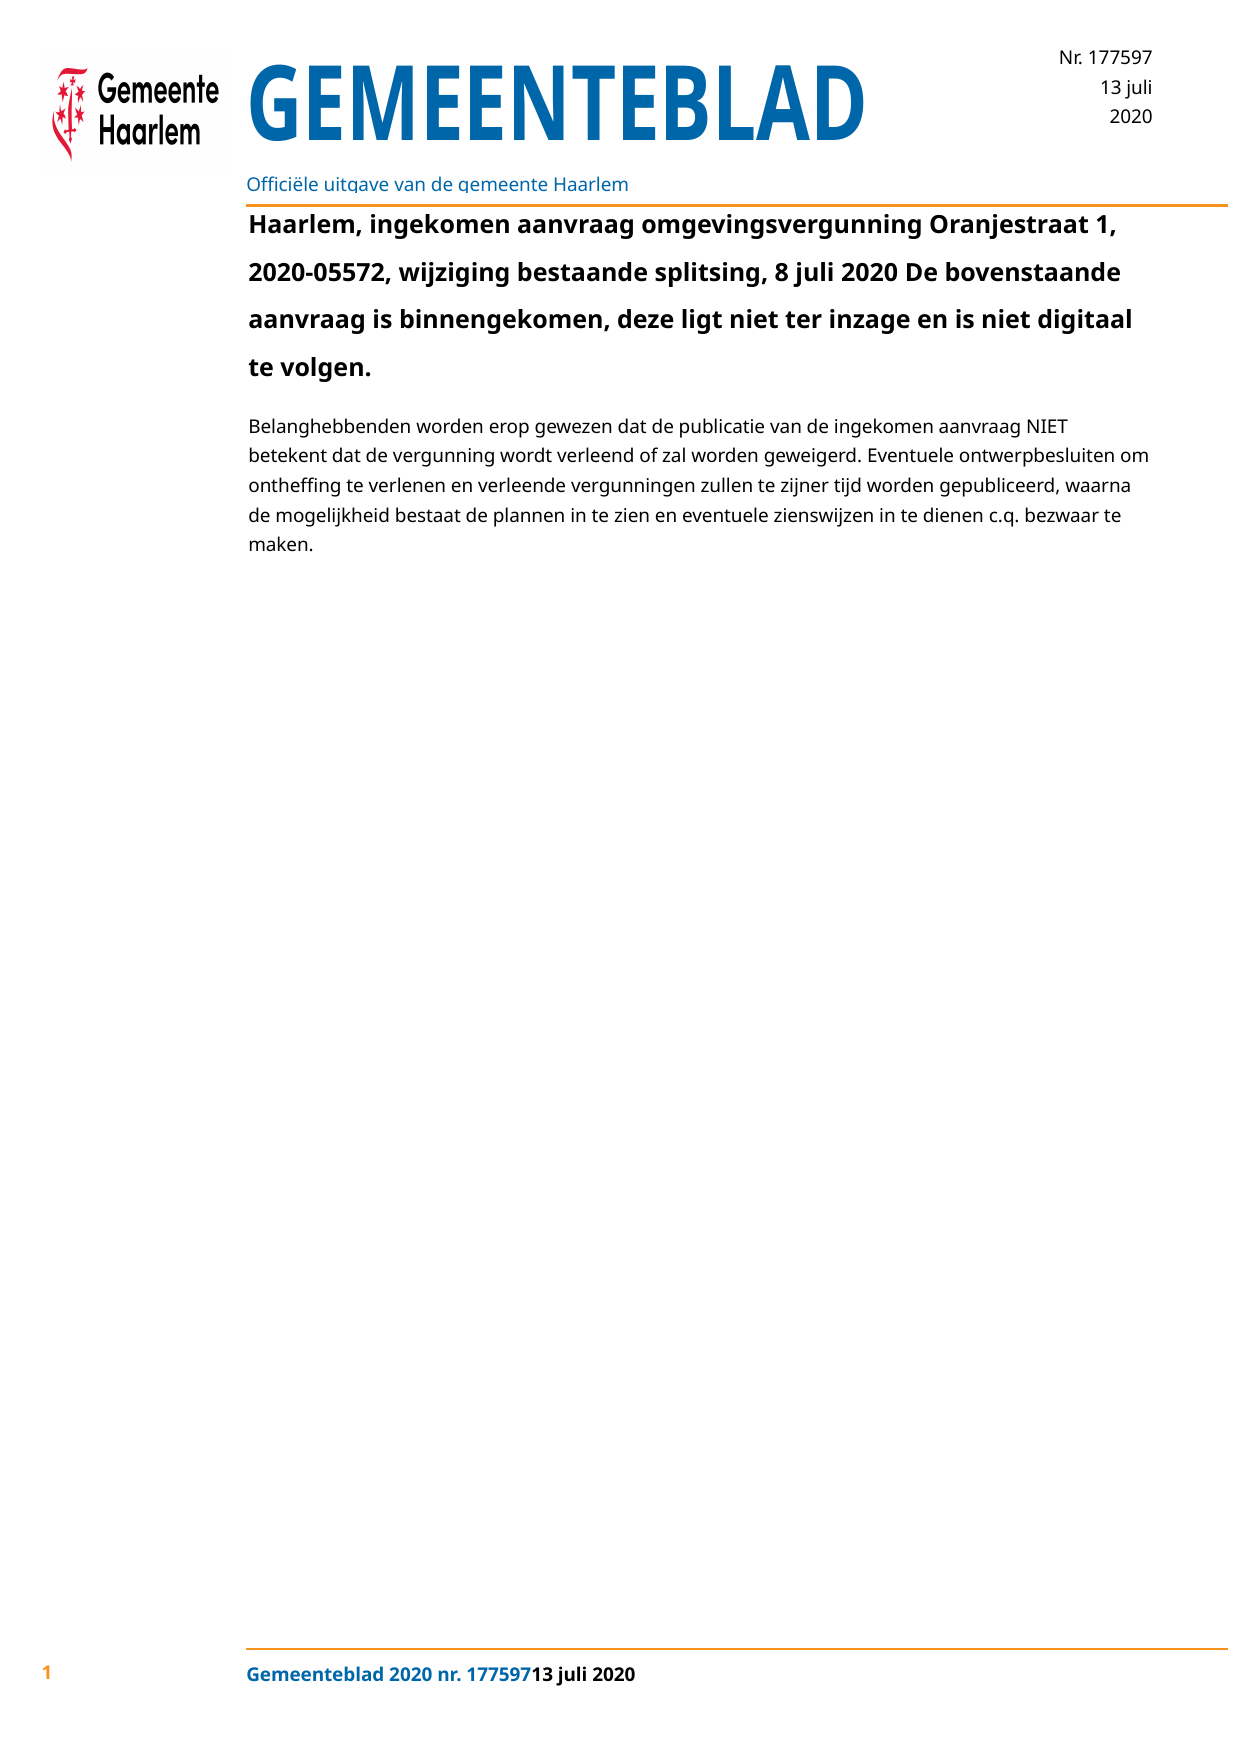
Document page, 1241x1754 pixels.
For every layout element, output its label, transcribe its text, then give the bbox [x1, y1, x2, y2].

picture [41, 47, 231, 172]
text Haarlem, ingekomen aanvraag omgevingsvergunning Oranjestraat 1, 2020-05572, wijziging bestaande splitsing, 8 juli 2020 De bovenstaande aanvraag is binnengekomen, deze ligt niet ter inzage en is niet digitaal te volgen. [248, 207, 1152, 384]
text Belanghebbenden worden erop gewezen dat de publicatie van de ingekomen aanvraag NIET betekent dat de vergunning wordt verleend of zal worden geweigerd. Eventuele ontwerpbesluiten om ontheffing te verlenen en verleende vergunningen zullen te zijner tijd worden gepubliceerd, waarna de mogelijkheid bestaat de plannen in te zien en eventuele zienswijzen in te dienen c.q. bezwaar te maken. [248, 413, 1152, 557]
